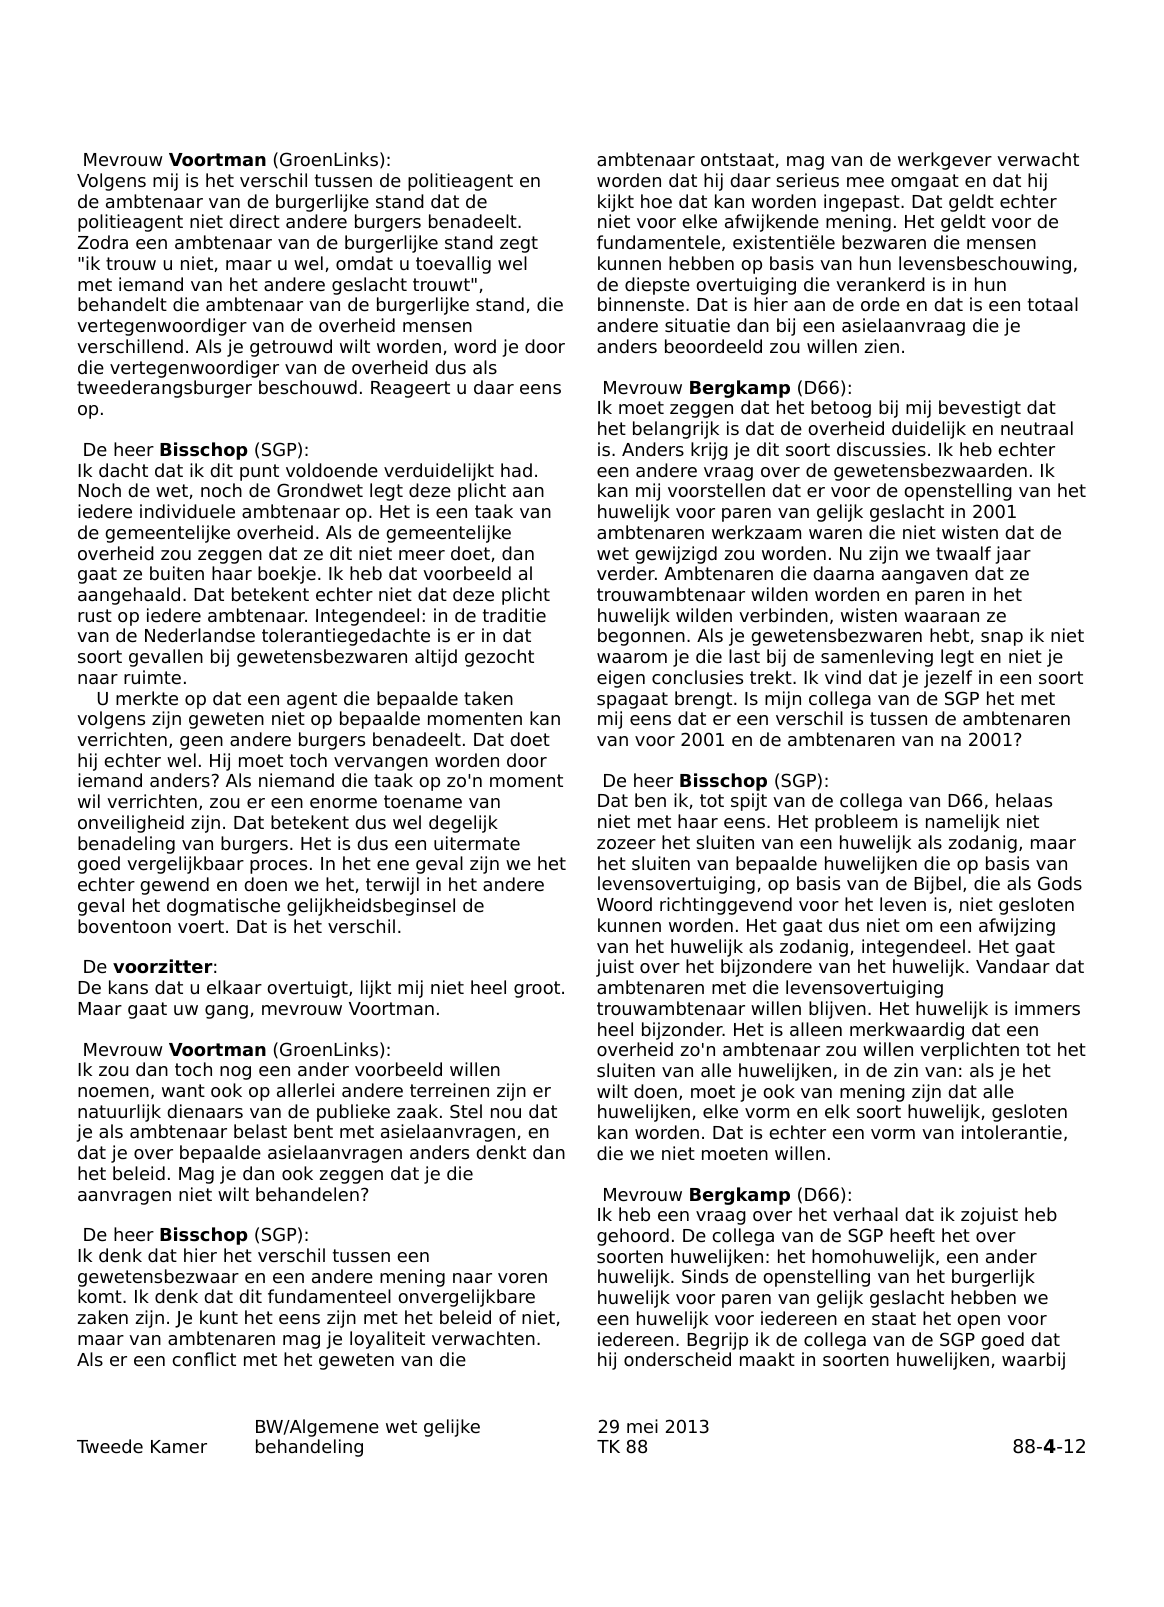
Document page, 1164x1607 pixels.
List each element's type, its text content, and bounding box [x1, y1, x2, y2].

text Ik denk dat hier het verschil tussen een gewetensbezwaar en een andere mening naar voren komt. Ik denk dat dit fundamenteel onvergelijkbare zaken zijn. Je kunt het eens zijn met het beleid of niet, maar van ambtenaren mag je loyaliteit verwachten. Als er een conflict met het geweten van die [77, 1246, 567, 1370]
text Mevrouw Bergkamp (D66): [596, 377, 1087, 398]
text Mevrouw Voortman (GroenLinks): [77, 1039, 567, 1060]
text De heer Bisschop (SGP): [77, 1225, 567, 1246]
text De heer Bisschop (SGP): [596, 771, 1087, 791]
text De voorzitter: [77, 957, 567, 978]
text ambtenaar ontstaat, mag van de werkgever verwacht worden dat hij daar serieus mee omgaat en dat hij kijkt hoe dat kan worden ingepast. Dat geldt echter niet voor elke afwijkende mening. Het geldt voor de fundamentele, existentiële bezwaren die mensen kunnen hebben op basis van hun levensbeschouwing, de diepste overtuiging die verankerd is in hun binnenste. Dat is hier aan de orde en dat is een totaal andere situatie dan bij een asielaanvraag die je anders beoordeeld zou willen zien. [596, 150, 1087, 357]
text U merkte op dat een agent die bepaalde taken volgens zijn geweten niet op bepaalde momenten kan verrichten, geen andere burgers benadeelt. Dat doet hij echter wel. Hij moet toch vervangen worden door iemand anders? Als niemand die taak op zo'n moment wil verrichten, zou er een enorme toename van onveiligheid zijn. Dat betekent dus wel degelijk benadeling van burgers. Het is dus een uitermate goed vergelijkbaar proces. In het ene geval zijn we het echter gewend en doen we het, terwijl in het andere geval het dogmatische gelijkheidsbeginsel de boventoon voert. Dat is het verschil. [77, 688, 567, 937]
text Ik moet zeggen dat het betoog bij mij bevestigt dat het belangrijk is dat de overheid duidelijk en neutraal is. Anders krijg je dit soort discussies. Ik heb echter een andere vraag over de gewetensbezwaarden. Ik kan mij voorstellen dat er voor de openstelling van het huwelijk voor paren van gelijk geslacht in 2001 ambtenaren werkzaam waren die niet wisten dat de wet gewijzigd zou worden. Nu zijn we twaalf jaar verder. Ambtenaren die daarna aangaven dat ze trouwambtenaar wilden worden en paren in het huwelijk wilden verbinden, wisten waaraan ze begonnen. Als je gewetensbezwaren hebt, snap ik niet waarom je die last bij de samenleving legt en niet je eigen conclusies trekt. Ik vind dat je jezelf in een soort spagaat brengt. Is mijn collega van de SGP het met mij eens dat er een verschil is tussen de ambtenaren van voor 2001 en de ambtenaren van na 2001? [596, 398, 1087, 751]
text Volgens mij is het verschil tussen de politieagent en de ambtenaar van de burgerlijke stand dat de politieagent niet direct andere burgers benadeelt. Zodra een ambtenaar van de burgerlijke stand zegt "ik trouw u niet, maar u wel, omdat u toevallig wel met iemand van het andere geslacht trouwt", behandelt die ambtenaar van de burgerlijke stand, die vertegenwoordiger van de overheid mensen verschillend. Als je getrouwd wilt worden, word je door die vertegenwoordiger van de overheid dus als tweederangsburger beschouwd. Reageert u daar eens op. [77, 171, 567, 420]
text De kans dat u elkaar overtuigt, lijkt mij niet heel groot. Maar gaat uw gang, mevrouw Voortman. [77, 978, 567, 1019]
text Dat ben ik, tot spijt van de collega van D66, helaas niet met haar eens. Het probleem is namelijk niet zozeer het sluiten van een huwelijk als zodanig, maar het sluiten van bepaalde huwelijken die op basis van levensovertuiging, op basis van de Bijbel, die als Gods Woord richtinggevend voor het leven is, niet gesloten kunnen worden. Het gaat dus niet om een afwijzing van het huwelijk als zodanig, integendeel. Het gaat juist over het bijzondere van het huwelijk. Vandaar dat ambtenaren met die levensovertuiging trouwambtenaar willen blijven. Het huwelijk is immers heel bijzonder. Het is alleen merkwaardig dat een overheid zo'n ambtenaar zou willen verplichten tot het sluiten van alle huwelijken, in de zin van: als je het wilt doen, moet je ook van mening zijn dat alle huwelijken, elke vorm en elk soort huwelijk, gesloten kan worden. Dat is echter een vorm van intolerantie, die we niet moeten willen. [596, 791, 1087, 1164]
text Ik heb een vraag over het verhaal dat ik zojuist heb gehoord. De collega van de SGP heeft het over soorten huwelijken: het homohuwelijk, een ander huwelijk. Sinds de openstelling van het burgerlijk huwelijk voor paren van gelijk geslacht hebben we een huwelijk voor iedereen en staat het open voor iedereen. Begrijp ik de collega van de SGP goed dat hij onderscheid maakt in soorten huwelijken, waarbij [596, 1205, 1087, 1371]
text Mevrouw Bergkamp (D66): [596, 1184, 1087, 1205]
text Ik zou dan toch nog een ander voorbeeld willen noemen, want ook op allerlei andere terreinen zijn er natuurlijk dienaars van de publieke zaak. Stel nou dat je als ambtenaar belast bent met asielaanvragen, en dat je over bepaalde asielaanvragen anders denkt dan het beleid. Mag je dan ook zeggen dat je die aanvragen niet wilt behandelen? [77, 1060, 567, 1205]
text Ik dacht dat ik dit punt voldoende verduidelijkt had. Noch de wet, noch de Grondwet legt deze plicht aan iedere individuele ambtenaar op. Het is een taak van de gemeentelijke overheid. Als de gemeentelijke overheid zou zeggen dat ze dit niet meer doet, dan gaat ze buiten haar boekje. Ik heb dat voorbeeld al aangehaald. Dat betekent echter niet dat deze plicht rust op iedere ambtenaar. Integendeel: in de traditie van de Nederlandse tolerantiegedachte is er in dat soort gevallen bij gewetensbezwaren altijd gezocht naar ruimte. [77, 460, 567, 688]
text Mevrouw Voortman (GroenLinks): [77, 150, 567, 171]
text De heer Bisschop (SGP): [77, 440, 567, 460]
